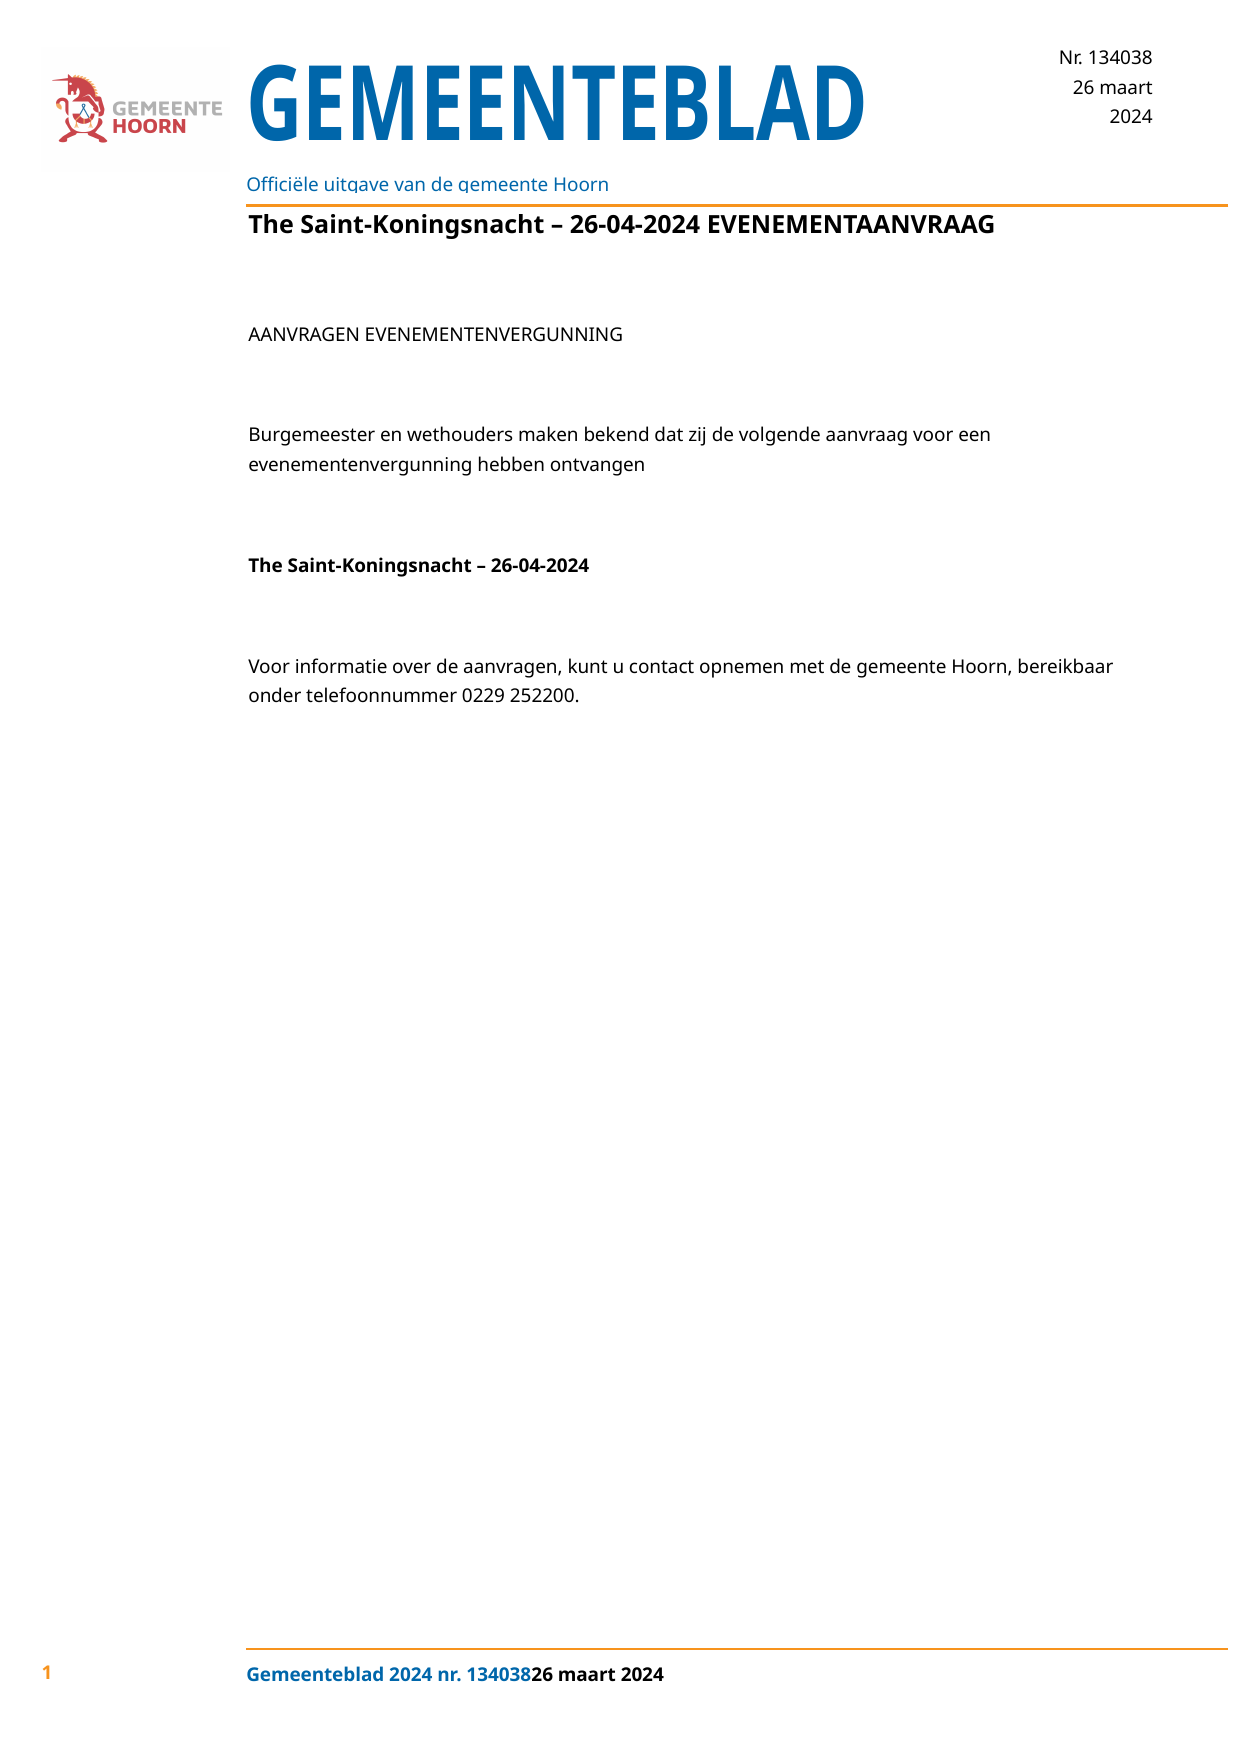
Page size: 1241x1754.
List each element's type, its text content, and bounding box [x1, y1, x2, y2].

text The Saint-Koningsnacht – 26-04-2024 EVENEMENTAANVRAAG [248, 207, 1152, 241]
text The Saint-Koningsnacht – 26-04-2024 [248, 552, 1152, 578]
text AANVRAGEN EVENEMENTENVERGUNNING [248, 321, 1152, 346]
text Voor informatie over de aanvragen, kunt u contact opnemen met de gemeente Hoorn, bereikbaar onder telefoonnummer 0229 252200. [248, 653, 1152, 708]
text Burgemeester en wethouders maken bekend dat zij de volgende aanvraag voor een evenementenvergunning hebben ontvangen [248, 422, 1152, 477]
picture [41, 47, 231, 172]
